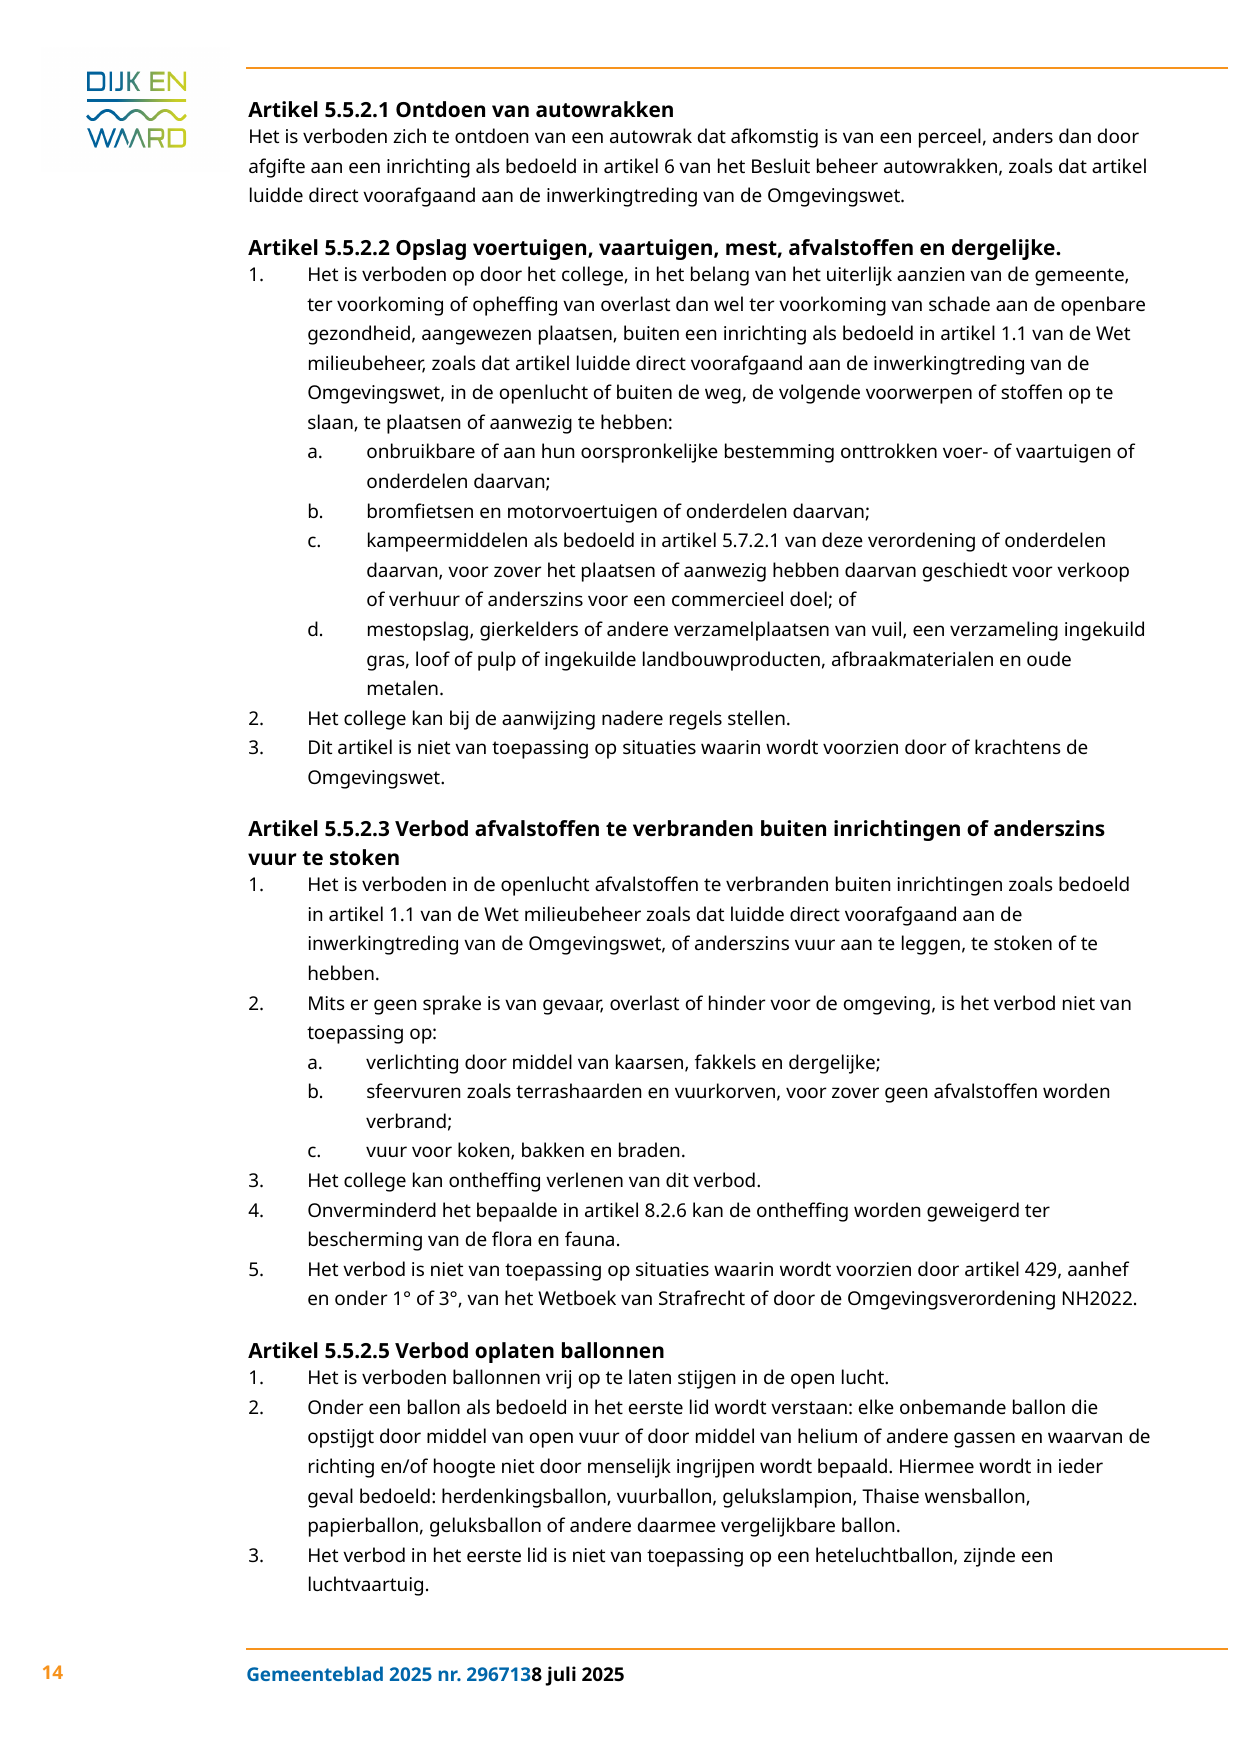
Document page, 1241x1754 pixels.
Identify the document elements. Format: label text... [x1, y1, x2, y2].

text Artikel 5.5.2.5 Verbod oplaten ballonnen [248, 1336, 1152, 1364]
list onbruikbare of aan hun oorspronkelijke bestemming onttrokken voer- of vaartuigen of onderdelen daarvan; [307, 439, 1152, 494]
list Het college kan ontheffing verlenen van dit verbod. [248, 1167, 1152, 1193]
list Het is verboden in de openlucht afvalstoffen te verbranden buiten inrichtingen zoals bedoeld in artikel 1.1 van de Wet milieubeheer zoals dat luidde direct voorafgaand aan de inwerkingtreding van de Omgevingswet, of anderszins vuur aan te leggen, te stoken of te hebben. [248, 871, 1152, 986]
list kampeermiddelen als bedoeld in artikel 5.7.2.1 van deze verordening of onderdelen daarvan, voor zover het plaatsen of aanwezig hebben daarvan geschiedt voor verkoop of verhuur of anderszins voor een commercieel doel; of [307, 527, 1152, 612]
list Het verbod in het eerste lid is niet van toepassing op een heteluchtballon, zijnde een luchtvaartuig. [248, 1542, 1152, 1597]
list Dit artikel is niet van toepassing op situaties waarin wordt voorzien door of krachtens de Omgevingswet. [248, 734, 1152, 790]
list Het verbod is niet van toepassing op situaties waarin wordt voorzien door artikel 429, aanhef en onder 1° of 3°, van het Wetboek van Strafrecht of door de Omgevingsverordening NH2022. [248, 1256, 1152, 1311]
list Onder een ballon als bedoeld in het eerste lid wordt verstaan: elke onbemande ballon die opstijgt door middel van open vuur of door middel van helium of andere gassen en waarvan de richting en/of hoogte niet door menselijk ingrijpen wordt bepaald. Hiermee wordt in ieder geval bedoeld: herdenkingsballon, vuurballon, gelukslampion, Thaise wensballon, papierballon, geluksballon of andere daarmee vergelijkbare ballon. [248, 1394, 1152, 1538]
list Het is verboden ballonnen vrij op te laten stijgen in de open lucht. [248, 1364, 1152, 1390]
list sfeervuren zoals terrashaarden en vuurkorven, voor zover geen afvalstoffen worden verbrand; [307, 1078, 1152, 1134]
list verlichting door middel van kaarsen, fakkels en dergelijke; [307, 1049, 1152, 1075]
text Artikel 5.5.2.3 Verbod afvalstoffen te verbranden buiten inrichtingen of anderszins vuur te stoken [248, 814, 1152, 871]
list bromfietsen en motorvoertuigen of onderdelen daarvan; [307, 498, 1152, 524]
list Onverminderd het bepaalde in artikel 8.2.6 kan de ontheffing worden geweigerd ter bescherming van de flora en fauna. [248, 1197, 1152, 1252]
text Het is verboden zich te ontdoen van een autowrak dat afkomstig is van een perceel, anders dan door afgifte aan een inrichting als bedoeld in artikel 6 van het Besluit beheer autowrakken, zoals dat artikel luidde direct voorafgaand aan de inwerkingtreding van de Omgevingswet. [248, 123, 1152, 208]
list mestopslag, gierkelders of andere verzamelplaatsen van vuil, een verzameling ingekuild gras, loof of pulp of ingekuilde landbouwproducten, afbraakmaterialen en oude metalen. [307, 616, 1152, 701]
list Mits er geen sprake is van gevaar, overlast of hinder voor de omgeving, is het verbod niet van toepassing op: [248, 990, 1152, 1045]
text Artikel 5.5.2.1 Ontdoen van autowrakken [248, 95, 1152, 123]
list Het college kan bij de aanwijzing nadere regels stellen. [248, 705, 1152, 731]
picture [41, 47, 231, 172]
list vuur voor koken, bakken en braden. [307, 1138, 1152, 1163]
text Artikel 5.5.2.2 Opslag voertuigen, vaartuigen, mest, afvalstoffen en dergelijke. [248, 233, 1152, 261]
list Het is verboden op door het college, in het belang van het uiterlijk aanzien van de gemeente, ter voorkoming of opheffing van overlast dan wel ter voorkoming van schade aan de openbare gezondheid, aangewezen plaatsen, buiten een inrichting als bedoeld in artikel 1.1 van de Wet milieubeheer, zoals dat artikel luidde direct voorafgaand aan de inwerkingtreding van de Omgevingswet, in de openlucht of buiten de weg, de volgende voorwerpen of stoffen op te slaan, te plaatsen of aanwezig te hebben: [248, 261, 1152, 435]
